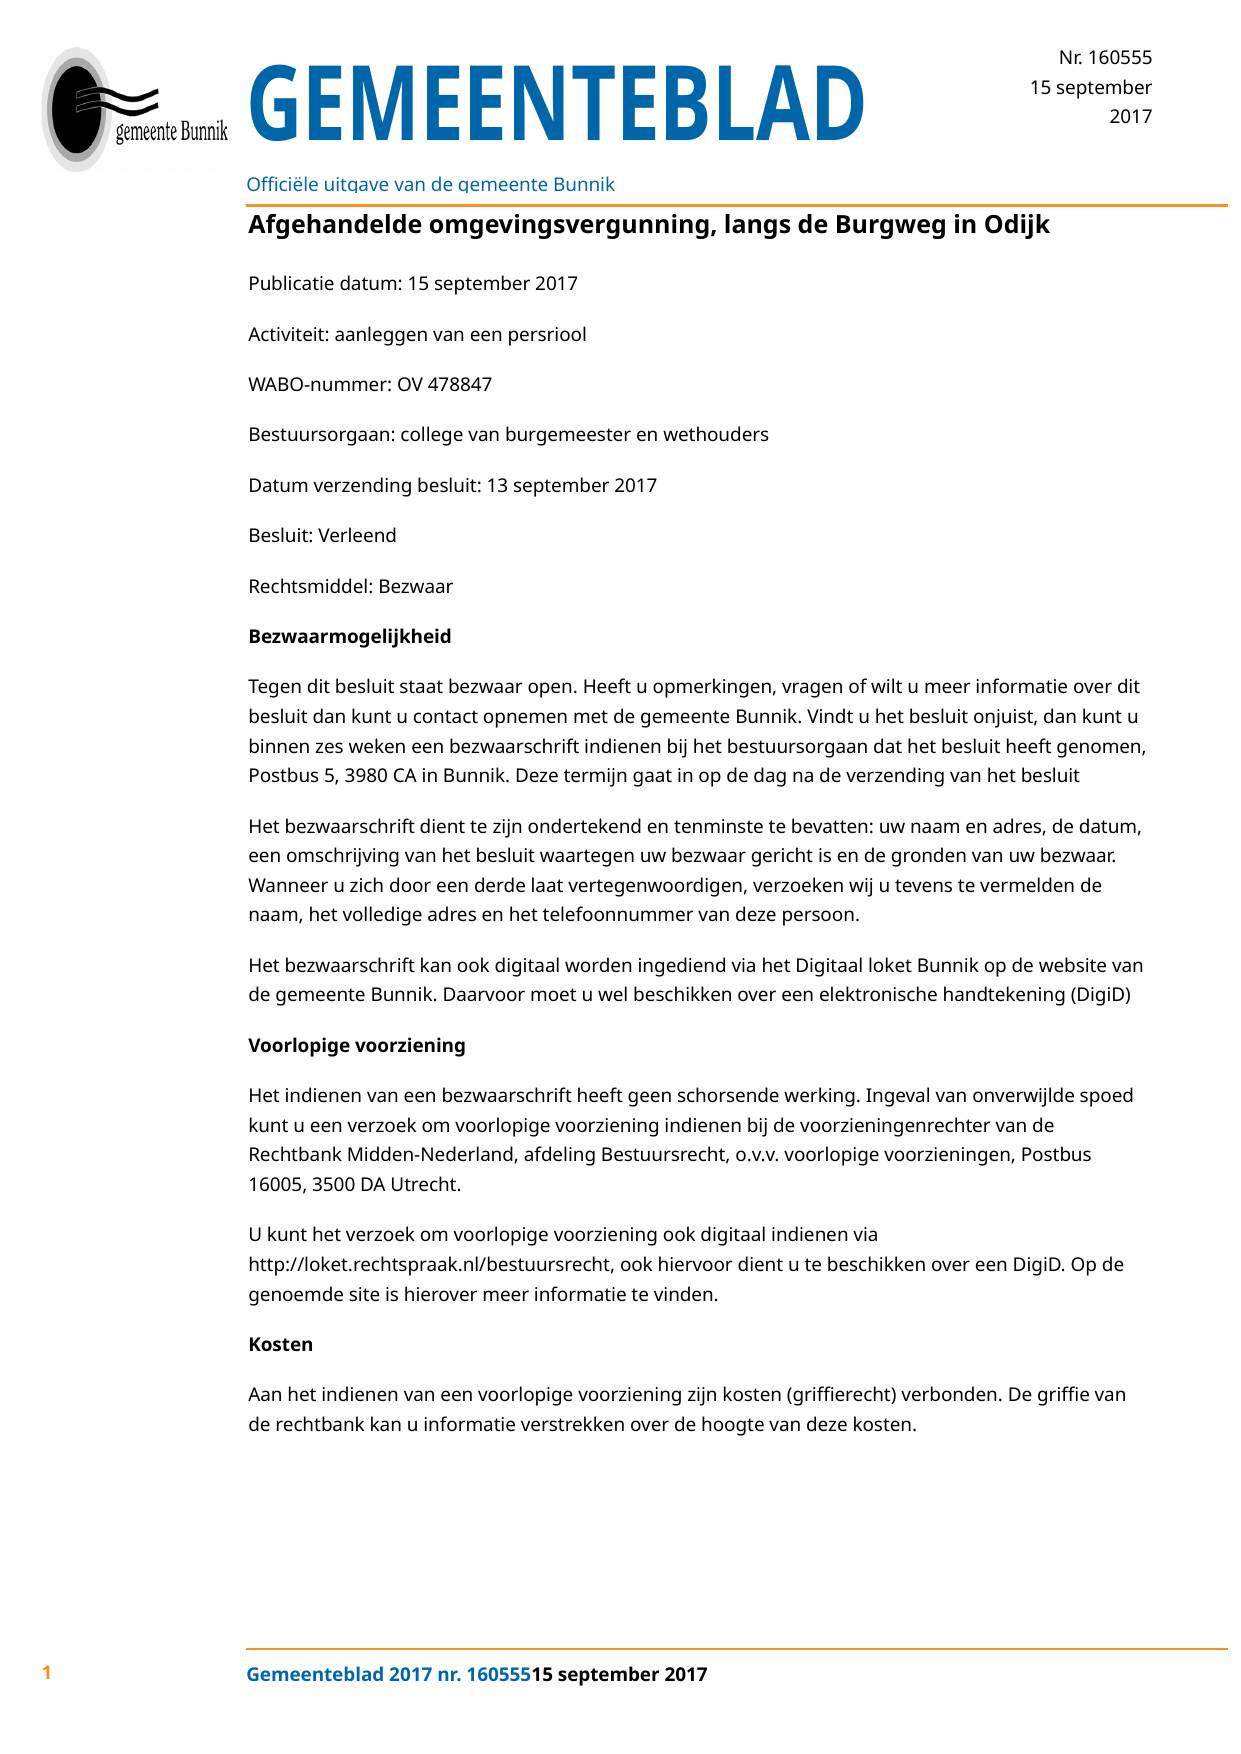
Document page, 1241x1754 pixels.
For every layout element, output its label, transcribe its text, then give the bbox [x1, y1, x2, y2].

text Besluit: Verleend [248, 522, 1152, 548]
text Bestuursorgaan: college van burgemeester en wethouders [248, 422, 1152, 447]
text Datum verzending besluit: 13 september 2017 [248, 472, 1152, 498]
text Tegen dit besluit staat bezwaar open. Heeft u opmerkingen, vragen of wilt u meer informatie over dit besluit dan kunt u contact opnemen met de gemeente Bunnik. Vindt u het besluit onjuist, dan kunt u binnen zes weken een bezwaarschrift indienen bij het bestuursorgaan dat het besluit heeft genomen, Postbus 5, 3980 CA in Bunnik. Deze termijn gaat in op de dag na de verzending van het besluit [248, 674, 1152, 788]
text Bezwaarmogelijkheid [248, 623, 1152, 649]
picture [41, 47, 231, 172]
text Aan het indienen van een voorlopige voorziening zijn kosten (griffierecht) verbonden. De griffie van de rechtbank kan u informatie verstrekken over de hoogte van deze kosten. [248, 1382, 1152, 1437]
text Activiteit: aanleggen van een persriool [248, 321, 1152, 346]
text U kunt het verzoek om voorlopige voorziening ook digitaal indienen via http://loket.rechtspraak.nl/bestuursrecht, ook hiervoor dient u te beschikken over een DigiD. Op de genoemde site is hierover meer informatie te vinden. [248, 1222, 1152, 1306]
text Het bezwaarschrift dient te zijn ondertekend en tenminste te bevatten: uw naam en adres, de datum, een omschrijving van het besluit waartegen uw bezwaar gericht is en de gronden van uw bezwaar. Wanneer u zich door een derde laat vertegenwoordigen, verzoeken wij u tevens te vermelden de naam, het volledige adres en het telefoonnummer van deze persoon. [248, 813, 1152, 927]
text Kosten [248, 1331, 1152, 1357]
text Afgehandelde omgevingsvergunning, langs de Burgweg in Odijk [248, 207, 1152, 241]
text WABO-nummer: OV 478847 [248, 371, 1152, 397]
text Het bezwaarschrift kan ook digitaal worden ingediend via het Digitaal loket Bunnik op de website van de gemeente Bunnik. Daarvoor moet u wel beschikken over een elektronische handtekening (DigiD) [248, 952, 1152, 1007]
text Publicatie datum: 15 september 2017 [248, 270, 1152, 296]
text Rechtsmiddel: Bezwaar [248, 573, 1152, 598]
text Het indienen van een bezwaarschrift heeft geen schorsende werking. Ingeval van onverwijlde spoed kunt u een verzoek om voorlopige voorziening indienen bij de voorzieningenrechter van de Rechtbank Midden-Nederland, afdeling Bestuursrecht, o.v.v. voorlopige voorzieningen, Postbus 16005, 3500 DA Utrecht. [248, 1082, 1152, 1197]
text Voorlopige voorziening [248, 1032, 1152, 1058]
